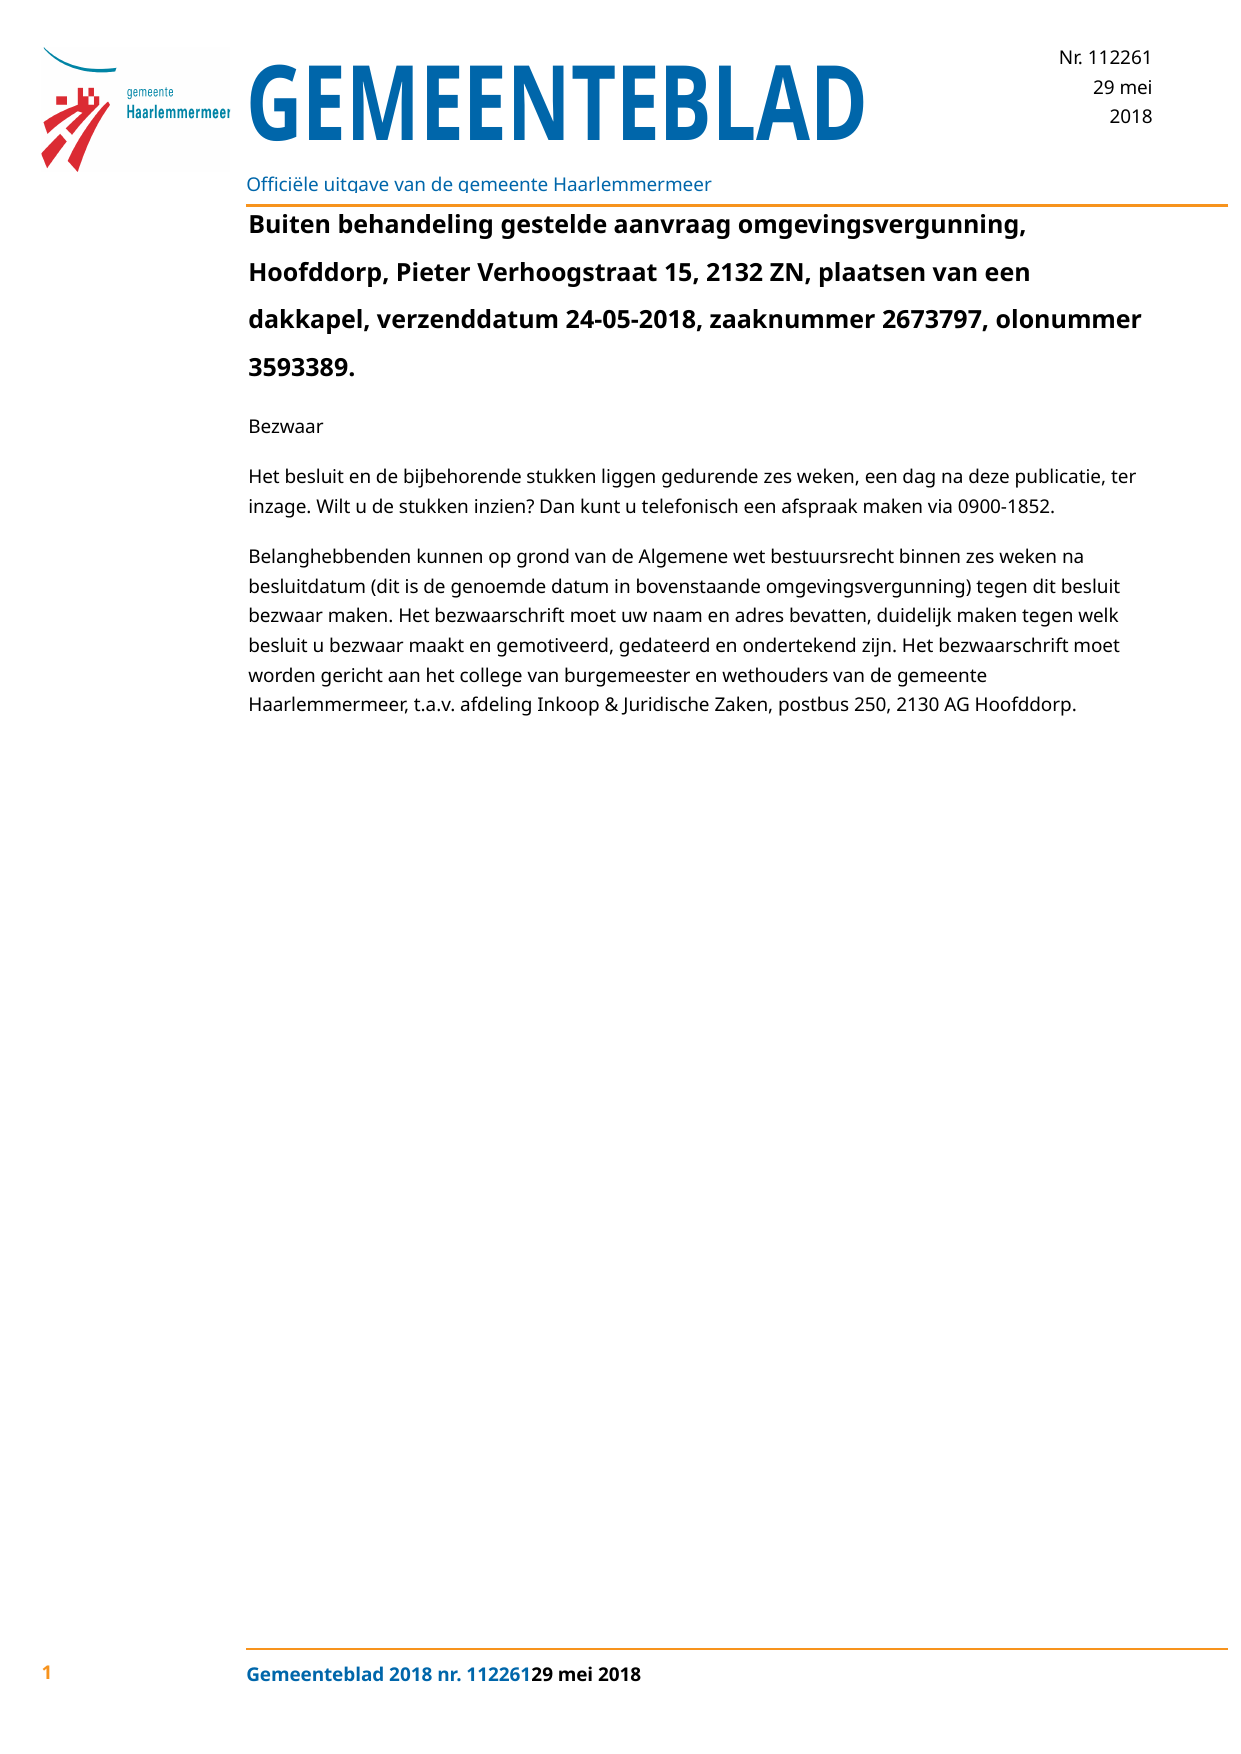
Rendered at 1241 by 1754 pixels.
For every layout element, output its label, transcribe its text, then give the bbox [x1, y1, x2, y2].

text Buiten behandeling gestelde aanvraag omgevingsvergunning, Hoofddorp, Pieter Verhoogstraat 15, 2132 ZN, plaatsen van een dakkapel, verzenddatum 24-05-2018, zaaknummer 2673797, olonummer 3593389. [248, 207, 1152, 384]
text Het besluit en de bijbehorende stukken liggen gedurende zes weken, een dag na deze publicatie, ter inzage. Wilt u de stukken inzien? Dan kunt u telefonisch een afspraak maken via 0900-1852. [248, 463, 1152, 519]
picture [41, 47, 231, 172]
text Bezwaar [248, 413, 1152, 439]
text Belanghebbenden kunnen op grond van de Algemene wet bestuursrecht binnen zes weken na besluitdatum (dit is de genoemde datum in bovenstaande omgevingsvergunning) tegen dit besluit bezwaar maken. Het bezwaarschrift moet uw naam en adres bevatten, duidelijk maken tegen welk besluit u bezwaar maakt en gemotiveerd, gedateerd en ondertekend zijn. Het bezwaarschrift moet worden gericht aan het college van burgemeester en wethouders van de gemeente Haarlemmermeer, t.a.v. afdeling Inkoop & Juridische Zaken, postbus 250, 2130 AG Hoofddorp. [248, 543, 1152, 717]
